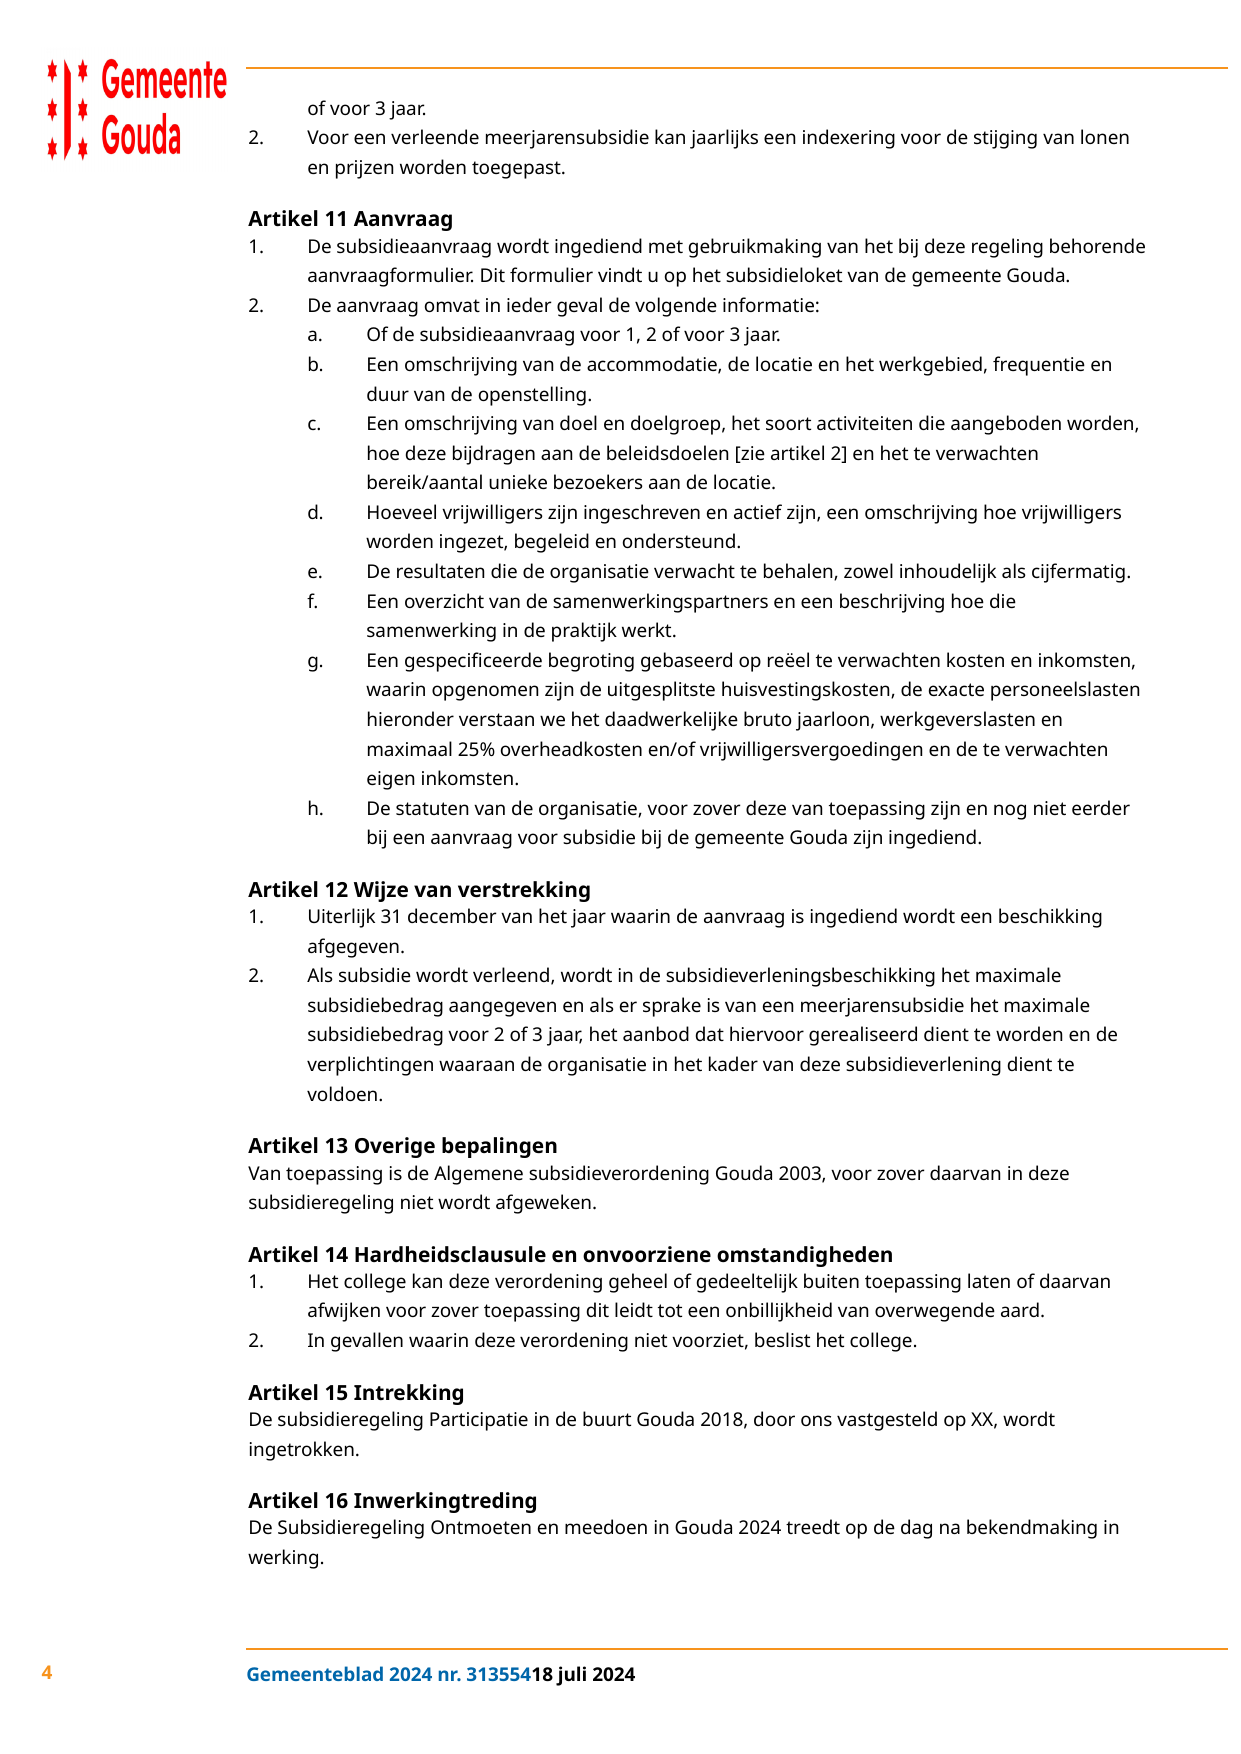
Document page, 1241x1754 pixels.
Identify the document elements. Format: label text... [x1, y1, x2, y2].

text Artikel 15 Intrekking [248, 1378, 1152, 1406]
list Het college kan deze verordening geheel of gedeeltelijk buiten toepassing laten of daarvan afwijken voor zover toepassing dit leidt tot een onbillijkheid van overwegende aard. [248, 1268, 1152, 1323]
list De aanvraag omvat in ieder geval de volgende informatie: [248, 292, 1152, 318]
text Artikel 12 Wijze van verstrekking [248, 875, 1152, 903]
text Artikel 14 Hardheidsclausule en onvoorziene omstandigheden [248, 1240, 1152, 1268]
text Van toepassing is de Algemene subsidieverordening Gouda 2003, voor zover daarvan in deze subsidieregeling niet wordt afgeweken. [248, 1160, 1152, 1215]
list De resultaten die de organisatie verwacht te behalen, zowel inhoudelijk als cijfermatig. [307, 558, 1152, 584]
list Een overzicht van de samenwerkingspartners en een beschrijving hoe die samenwerking in de praktijk werkt. [307, 588, 1152, 643]
list Als subsidie wordt verleend, wordt in de subsidieverleningsbeschikking het maximale subsidiebedrag aangegeven en als er sprake is van een meerjarensubsidie het maximale subsidiebedrag voor 2 of 3 jaar, het aanbod dat hiervoor gerealiseerd dient te worden en de verplichtingen waaraan de organisatie in het kader van deze subsidieverlening dient te voldoen. [248, 962, 1152, 1107]
text De Subsidieregeling Ontmoeten en meedoen in Gouda 2024 treedt op de dag na bekendmaking in werking. [248, 1514, 1152, 1570]
picture [41, 47, 231, 172]
list Een gespecificeerde begroting gebaseerd op reëel te verwachten kosten en inkomsten, waarin opgenomen zijn de uitgesplitste huisvestingskosten, de exacte personeelslasten hieronder verstaan we het daadwerkelijke bruto jaarloon, werkgeverslasten en maximaal 25% overheadkosten en/of vrijwilligersvergoedingen en de te verwachten eigen inkomsten. [307, 647, 1152, 791]
list Voor een verleende meerjarensubsidie kan jaarlijks een indexering voor de stijging van lonen en prijzen worden toegepast. [248, 124, 1152, 180]
list Uiterlijk 31 december van het jaar waarin de aanvraag is ingediend wordt een beschikking afgegeven. [248, 903, 1152, 959]
list In gevallen waarin deze verordening niet voorziet, beslist het college. [248, 1327, 1152, 1353]
text Artikel 11 Aanvraag [248, 204, 1152, 233]
text Artikel 16 Inwerkingtreding [248, 1486, 1152, 1514]
list of voor 3 jaar. [248, 95, 1152, 121]
text De subsidieregeling Participatie in de buurt Gouda 2018, door ons vastgesteld op XX, wordt ingetrokken. [248, 1406, 1152, 1461]
list De subsidieaanvraag wordt ingediend met gebruikmaking van het bij deze regeling behorende aanvraagformulier. Dit formulier vindt u op het subsidieloket van de gemeente Gouda. [248, 233, 1152, 288]
list De statuten van de organisatie, voor zover deze van toepassing zijn en nog niet eerder bij een aanvraag voor subsidie bij de gemeente Gouda zijn ingediend. [307, 795, 1152, 850]
text Artikel 13 Overige bepalingen [248, 1131, 1152, 1160]
list Een omschrijving van doel en doelgroep, het soort activiteiten die aangeboden worden, hoe deze bijdragen aan de beleidsdoelen [zie artikel 2] en het te verwachten bereik/aantal unieke bezoekers aan de locatie. [307, 410, 1152, 495]
list Een omschrijving van de accommodatie, de locatie en het werkgebied, frequentie en duur van de openstelling. [307, 351, 1152, 406]
list Of de subsidieaanvraag voor 1, 2 of voor 3 jaar. [307, 322, 1152, 347]
list Hoeveel vrijwilligers zijn ingeschreven en actief zijn, een omschrijving hoe vrijwilligers worden ingezet, begeleid en ondersteund. [307, 499, 1152, 554]
